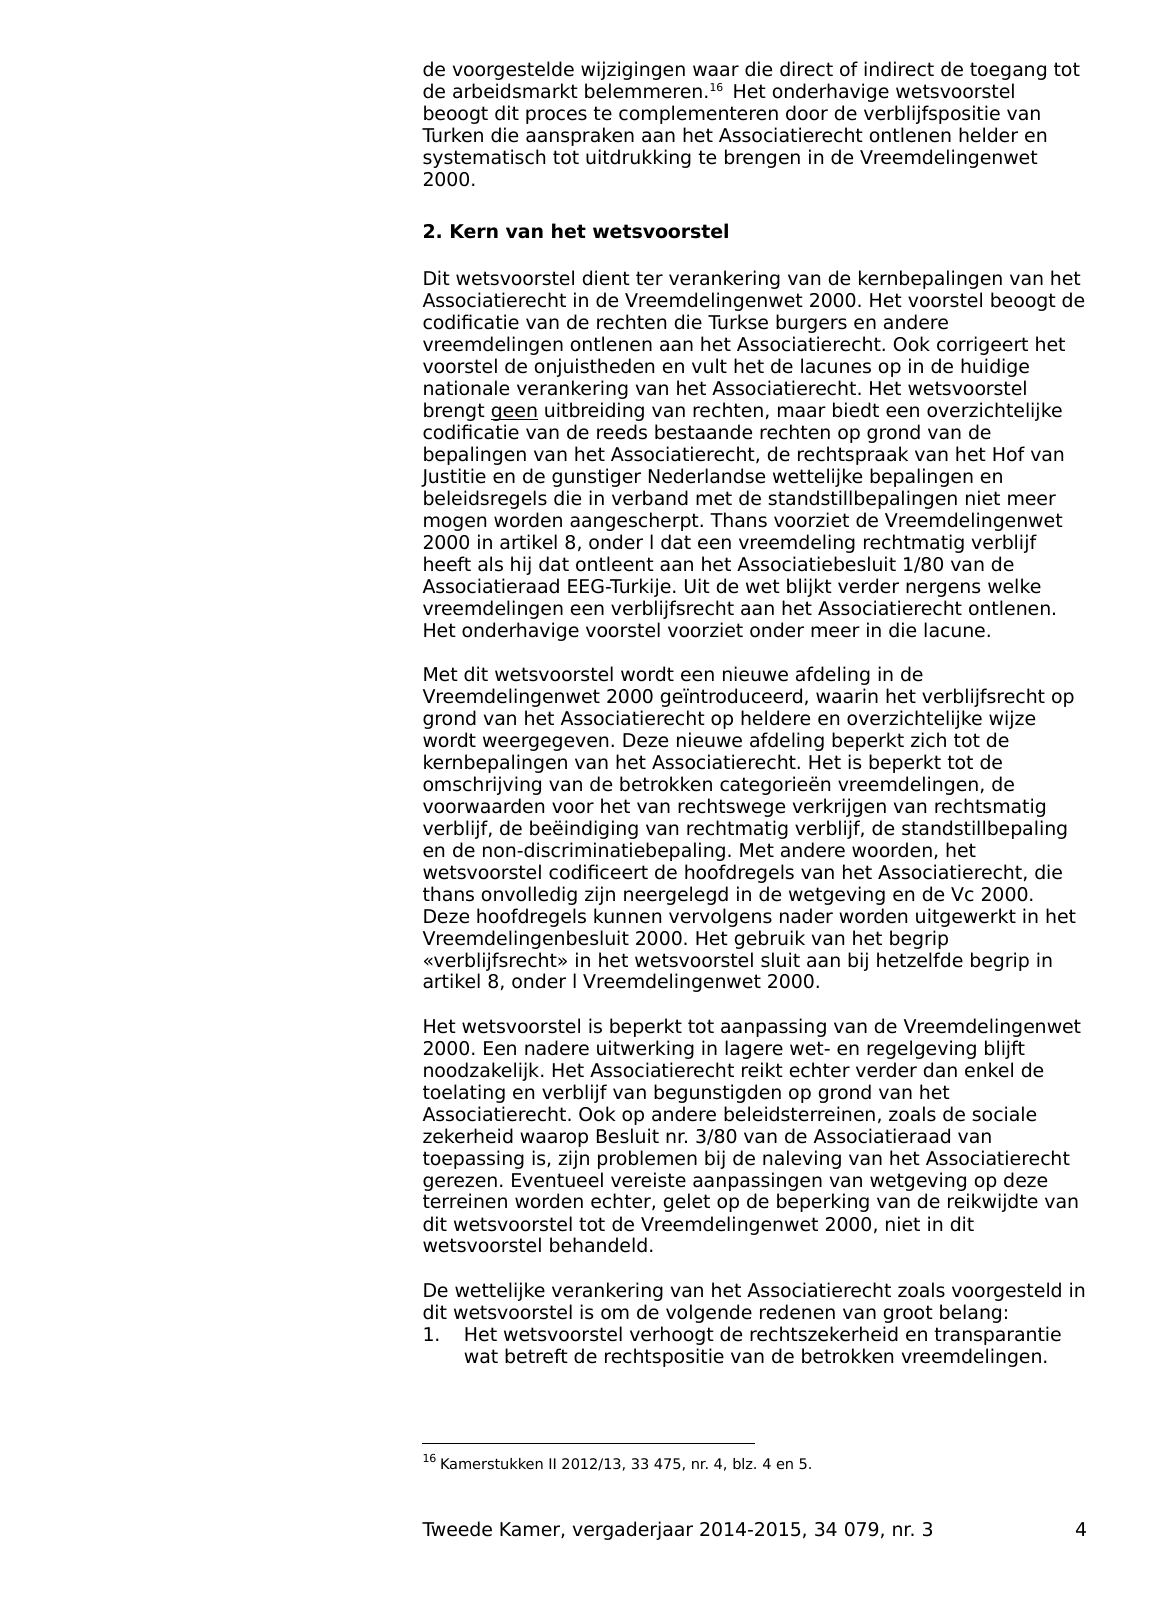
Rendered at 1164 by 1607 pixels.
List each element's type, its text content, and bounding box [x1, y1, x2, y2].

text Met dit wetsvoorstel wordt een nieuwe afdeling in de Vreemdelingenwet 2000 geïntroduceerd, waarin het verblijfsrecht op grond van het Associatierecht op heldere en overzichtelijke wijze wordt weergegeven. Deze nieuwe afdeling beperkt zich tot de kernbepalingen van het Associatierecht. Het is beperkt tot de omschrijving van de betrokken categorieën vreemdelingen, de voorwaarden voor het van rechtswege verkrijgen van rechtsmatig verblijf, de beëindiging van rechtmatig verblijf, de standstillbepaling en de non-discriminatiebepaling. Met andere woorden, het wetsvoorstel codificeert de hoofdregels van het Associatierecht, die thans onvolledig zijn neergelegd in de wetgeving en de Vc 2000. Deze hoofdregels kunnen vervolgens nader worden uitgewerkt in het Vreemdelingenbesluit 2000. Het gebruik van het begrip «verblijfsrecht» in het wetsvoorstel sluit aan bij hetzelfde begrip in artikel 8, onder l Vreemdelingenwet 2000. [422, 664, 1087, 993]
text Het wetsvoorstel is beperkt tot aanpassing van de Vreemdelingenwet 2000. Een nadere uitwerking in lagere wet- en regelgeving blijft noodzakelijk. Het Associatierecht reikt echter verder dan enkel de toelating en verblijf van begunstigden op grond van het Associatierecht. Ook op andere beleidsterreinen, zoals de sociale zekerheid waarop Besluit nr. 3/80 van de Associatieraad van toepassing is, zijn problemen bij de naleving van het Associatierecht gerezen. Eventueel vereiste aanpassingen van wetgeving op deze terreinen worden echter, gelet op de beperking van de reikwijdte van dit wetsvoorstel tot de Vreemdelingenwet 2000, niet in dit wetsvoorstel behandeld. [422, 1016, 1087, 1257]
text de voorgestelde wijzigingen waar die direct of indirect de toegang tot de arbeidsmarkt belemmeren. Het onderhavige wetsvoorstel beoogt dit proces te complementeren door de verblijfspositie van Turken die aanspraken aan het Associatierecht ontlenen helder en systematisch tot uitdrukking te brengen in de Vreemdelingenwet 2000. [422, 59, 1087, 191]
text Dit wetsvoorstel dient ter verankering van de kernbepalingen van het Associatierecht in de Vreemdelingenwet 2000. Het voorstel beoogt de codificatie van de rechten die Turkse burgers en andere vreemdelingen ontlenen aan het Associatierecht. Ook corrigeert het voorstel de onjuistheden en vult het de lacunes op in de huidige nationale verankering van het Associatierecht. Het wetsvoorstel brengt geen uitbreiding van rechten, maar biedt een overzichtelijke codificatie van de reeds bestaande rechten op grond van de bepalingen van het Associatierecht, de rechtspraak van het Hof van Justitie en de gunstiger Nederlandse wettelijke bepalingen en beleidsregels die in verband met de standstillbepalingen niet meer mogen worden aangescherpt. Thans voorziet de Vreemdelingenwet 2000 in artikel 8, onder l dat een vreemdeling rechtmatig verblijf heeft als hij dat ontleent aan het Associatiebesluit 1/80 van de Associatieraad EEG-Turkije. Uit de wet blijkt verder nergens welke vreemdelingen een verblijfsrecht aan het Associatierecht ontlenen. Het onderhavige voorstel voorziet onder meer in die lacune. [422, 268, 1087, 642]
text 1. Het wetsvoorstel verhoogt de rechtszekerheid en transparantie wat betreft de rechtspositie van de betrokken vreemdelingen. [422, 1323, 1087, 1367]
text De wettelijke verankering van het Associatierecht zoals voorgesteld in dit wetsvoorstel is om de volgende redenen van groot belang: [422, 1279, 1087, 1323]
text Kamerstukken II 2012/13, 33 475, nr. 4, blz. 4 en 5. [422, 1452, 1087, 1474]
subtitle 2. Kern van het wetsvoorstel [422, 221, 1087, 243]
